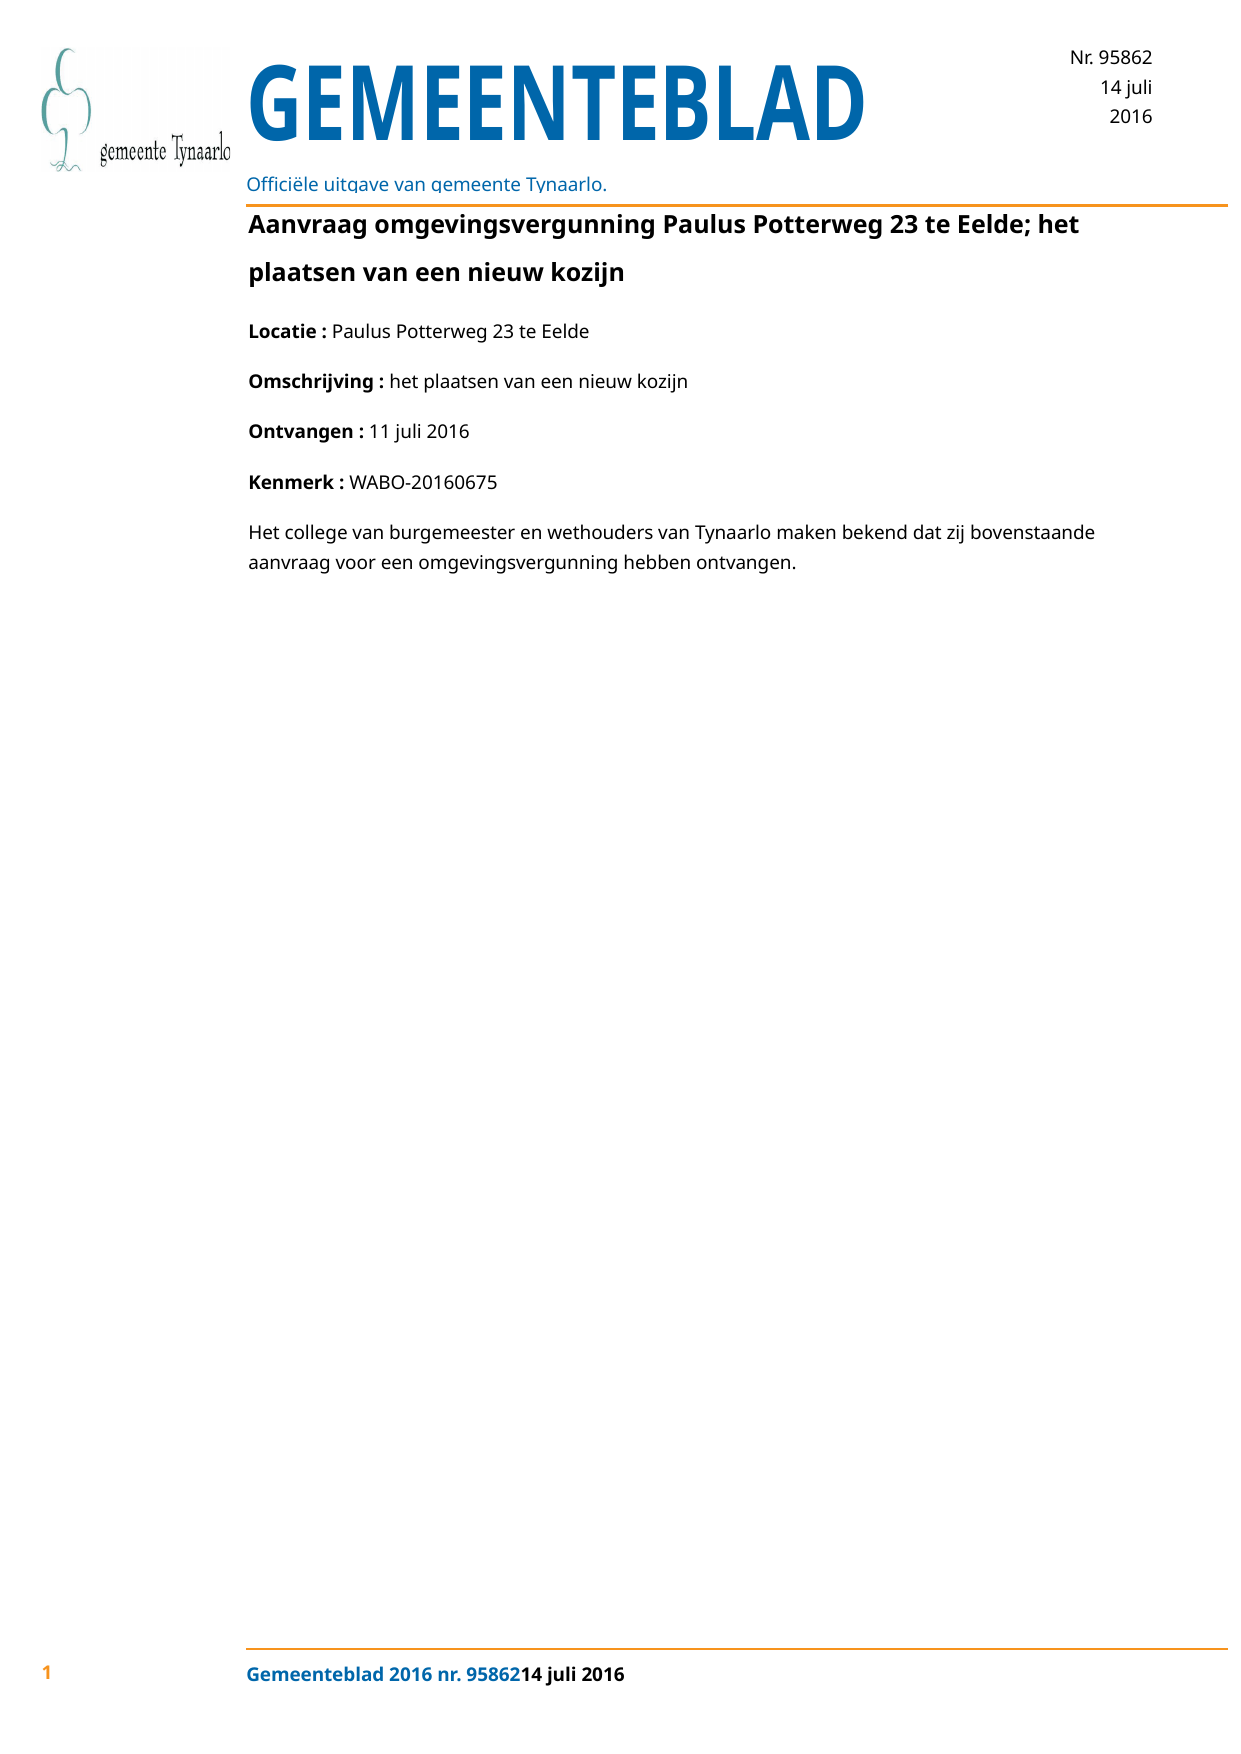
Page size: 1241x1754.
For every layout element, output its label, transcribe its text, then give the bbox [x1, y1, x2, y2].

text Ontvangen : 11 juli 2016 [248, 419, 1152, 444]
text Omschrijving : het plaatsen van een nieuw kozijn [248, 368, 1152, 394]
picture [41, 47, 231, 172]
text Locatie : Paulus Potterweg 23 te Eelde [248, 318, 1152, 344]
text Aanvraag omgevingsvergunning Paulus Potterweg 23 te Eelde; het plaatsen van een nieuw kozijn [248, 207, 1152, 288]
text Het college van burgemeester en wethouders van Tynaarlo maken bekend dat zij bovenstaande aanvraag voor een omgevingsvergunning hebben ontvangen. [248, 519, 1152, 575]
text Kenmerk : WABO-20160675 [248, 469, 1152, 495]
